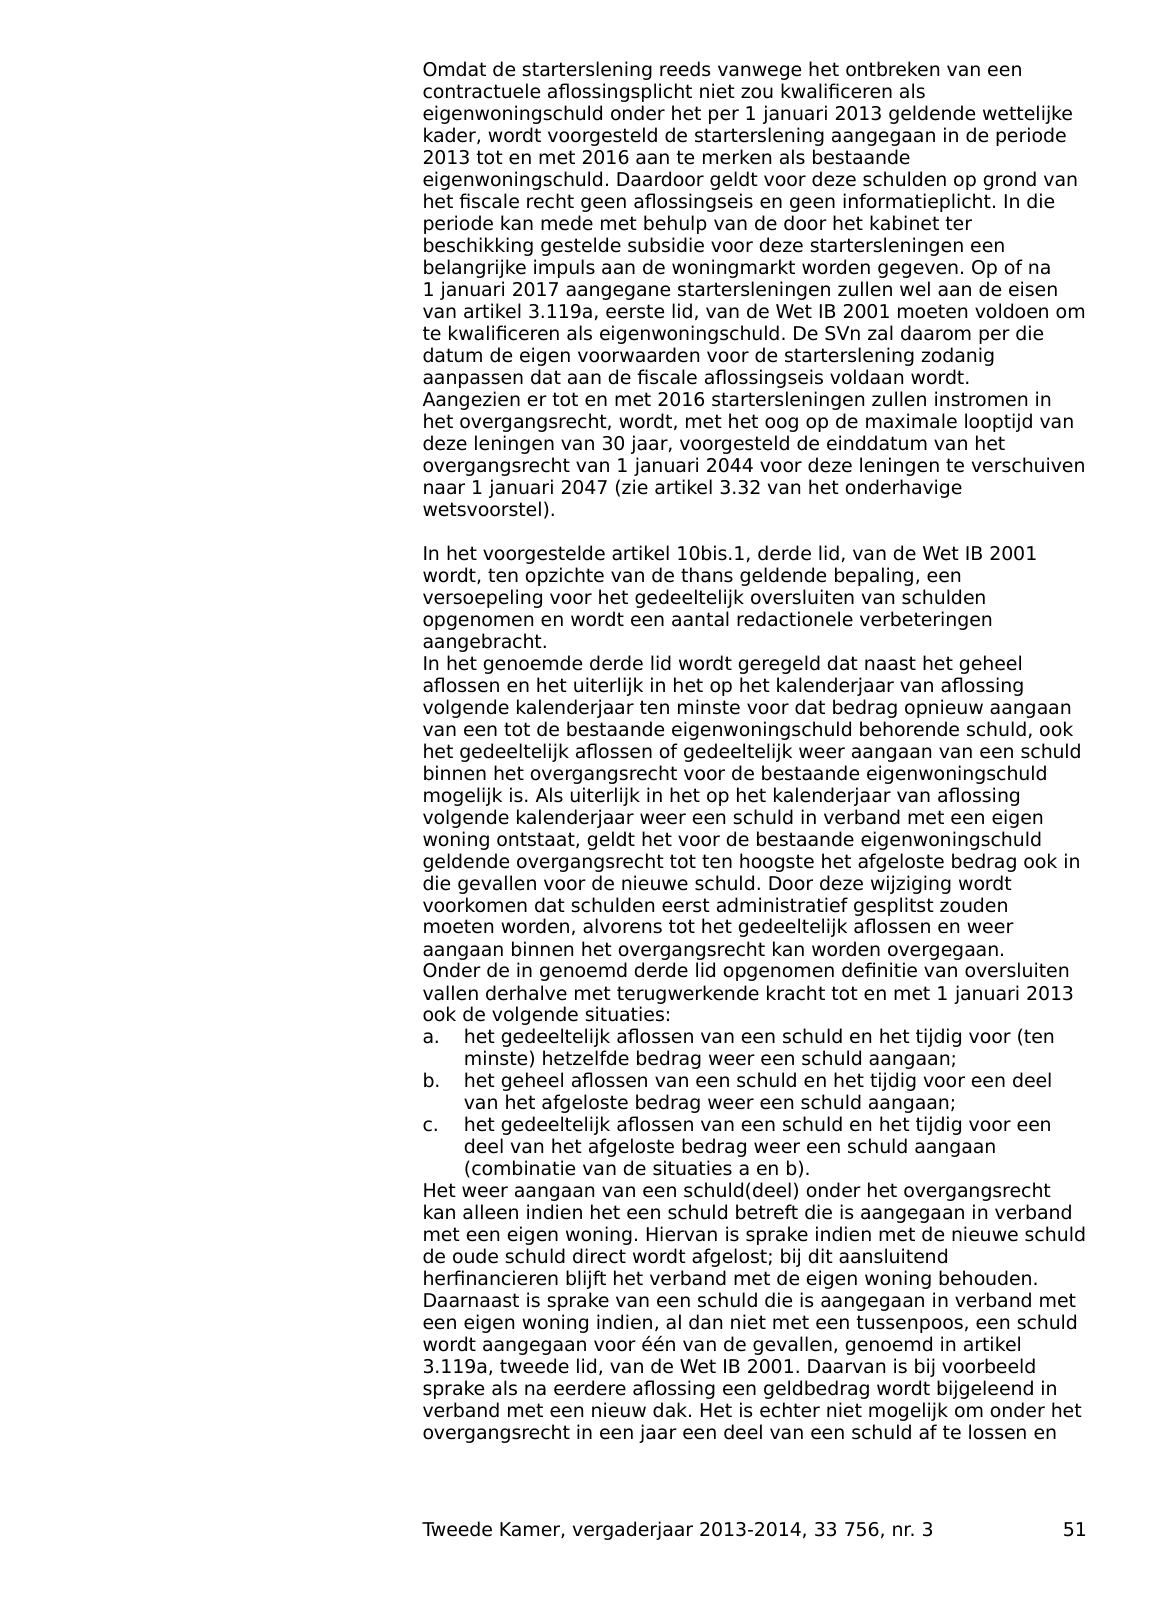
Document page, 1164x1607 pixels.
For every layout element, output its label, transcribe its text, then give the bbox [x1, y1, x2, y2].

text Het weer aangaan van een schuld(deel) onder het overgangsrecht kan alleen indien het een schuld betreft die is aangegaan in verband met een eigen woning. Hiervan is sprake indien met de nieuwe schuld de oude schuld direct wordt afgelost; bij dit aansluitend herfinancieren blijft het verband met de eigen woning behouden. Daarnaast is sprake van een schuld die is aangegaan in verband met een eigen woning indien, al dan niet met een tussenpoos, een schuld wordt aangegaan voor één van de gevallen, genoemd in artikel 3.119a, tweede lid, van de Wet IB 2001. Daarvan is bij voorbeeld sprake als na eerdere aflossing een geldbedrag wordt bijgeleend in verband met een nieuw dak. Het is echter niet mogelijk om onder het overgangsrecht in een jaar een deel van een schuld af te lossen en [422, 1180, 1087, 1444]
text In het genoemde derde lid wordt geregeld dat naast het geheel aflossen en het uiterlijk in het op het kalenderjaar van aflossing volgende kalenderjaar ten minste voor dat bedrag opnieuw aangaan van een tot de bestaande eigenwoningschuld behorende schuld, ook het gedeeltelijk aflossen of gedeeltelijk weer aangaan van een schuld binnen het overgangsrecht voor de bestaande eigenwoningschuld mogelijk is. Als uiterlijk in het op het kalenderjaar van aflossing volgende kalenderjaar weer een schuld in verband met een eigen woning ontstaat, geldt het voor de bestaande eigenwoningschuld geldende overgangsrecht tot ten hoogste het afgeloste bedrag ook in die gevallen voor de nieuwe schuld. Door deze wijziging wordt voorkomen dat schulden eerst administratief gesplitst zouden moeten worden, alvorens tot het gedeeltelijk aflossen en weer aangaan binnen het overgangsrecht kan worden overgegaan. [422, 653, 1087, 960]
text Onder de in genoemd derde lid opgenomen definitie van oversluiten vallen derhalve met terugwerkende kracht tot en met 1 januari 2013 ook de volgende situaties: [422, 960, 1087, 1026]
text In het voorgestelde artikel 10bis.1, derde lid, van de Wet IB 2001 wordt, ten opzichte van de thans geldende bepaling, een versoepeling voor het gedeeltelijk oversluiten van schulden opgenomen en wordt een aantal redactionele verbeteringen aangebracht. [422, 543, 1087, 653]
text Aangezien er tot en met 2016 startersleningen zullen instromen in het overgangsrecht, wordt, met het oog op de maximale looptijd van deze leningen van 30 jaar, voorgesteld de einddatum van het overgangsrecht van 1 januari 2044 voor deze leningen te verschuiven naar 1 januari 2047 (zie artikel 3.32 van het onderhavige wetsvoorstel). [422, 389, 1087, 521]
text b. het geheel aflossen van een schuld en het tijdig voor een deel van het afgeloste bedrag weer een schuld aangaan; [422, 1070, 1087, 1114]
text c. het gedeeltelijk aflossen van een schuld en het tijdig voor een deel van het afgeloste bedrag weer een schuld aangaan (combinatie van de situaties a en b). [422, 1114, 1087, 1180]
text a. het gedeeltelijk aflossen van een schuld en het tijdig voor (ten minste) hetzelfde bedrag weer een schuld aangaan; [422, 1026, 1087, 1070]
text Omdat de starterslening reeds vanwege het ontbreken van een contractuele aflossingsplicht niet zou kwalificeren als eigenwoningschuld onder het per 1 januari 2013 geldende wettelijke kader, wordt voorgesteld de starterslening aangegaan in de periode 2013 tot en met 2016 aan te merken als bestaande eigenwoningschuld. Daardoor geldt voor deze schulden op grond van het fiscale recht geen aflossingseis en geen informatieplicht. In die periode kan mede met behulp van de door het kabinet ter beschikking gestelde subsidie voor deze startersleningen een belangrijke impuls aan de woningmarkt worden gegeven. Op of na 1 januari 2017 aangegane startersleningen zullen wel aan de eisen van artikel 3.119a, eerste lid, van de Wet IB 2001 moeten voldoen om te kwalificeren als eigenwoningschuld. De SVn zal daarom per die datum de eigen voorwaarden voor de starterslening zodanig aanpassen dat aan de fiscale aflossingseis voldaan wordt. [422, 59, 1087, 389]
